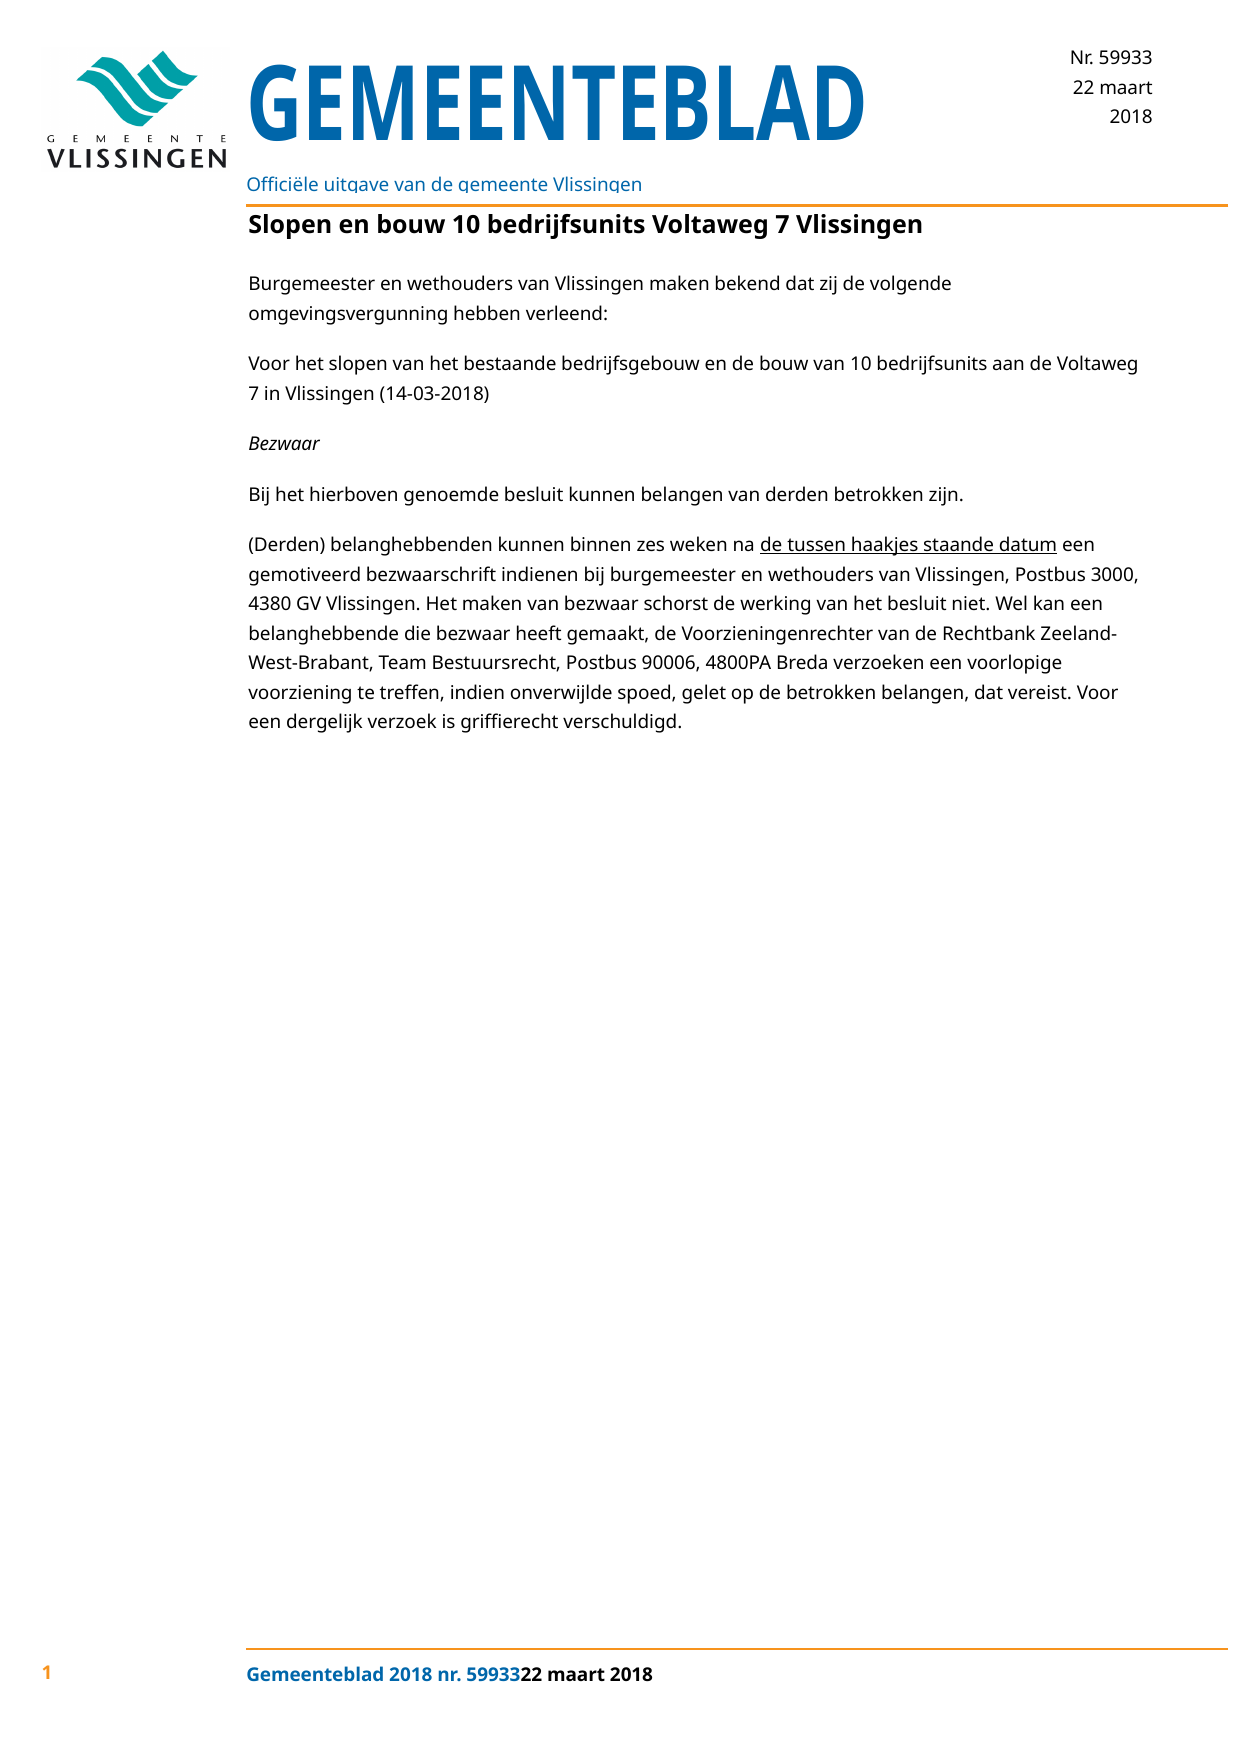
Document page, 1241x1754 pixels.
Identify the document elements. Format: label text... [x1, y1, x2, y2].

text Slopen en bouw 10 bedrijfsunits Voltaweg 7 Vlissingen [248, 207, 1152, 241]
text Bezwaar [248, 430, 1152, 456]
text (Derden) belanghebbenden kunnen binnen zes weken na de tussen haakjes staande datum een gemotiveerd bezwaarschrift indienen bij burgemeester en wethouders van Vlissingen, Postbus 3000, 4380 GV Vlissingen. Het maken van bezwaar schorst de werking van het besluit niet. Wel kan een belanghebbende die bezwaar heeft gemaakt, de Voorzieningenrechter van de Rechtbank Zeeland-West-Brabant, Team Bestuursrecht, Postbus 90006, 4800PA Breda verzoeken een voorlopige voorziening te treffen, indien onverwijlde spoed, gelet op de betrokken belangen, dat vereist. Voor een dergelijk verzoek is griffierecht verschuldigd. [248, 531, 1152, 734]
text Voor het slopen van het bestaande bedrijfsgebouw en de bouw van 10 bedrijfsunits aan de Voltaweg 7 in Vlissingen (14-03-2018) [248, 350, 1152, 406]
text Burgemeester en wethouders van Vlissingen maken bekend dat zij de volgende omgevingsvergunning hebben verleend: [248, 270, 1152, 326]
text Bij het hierboven genoemde besluit kunnen belangen van derden betrokken zijn. [248, 481, 1152, 506]
picture [41, 47, 231, 172]
